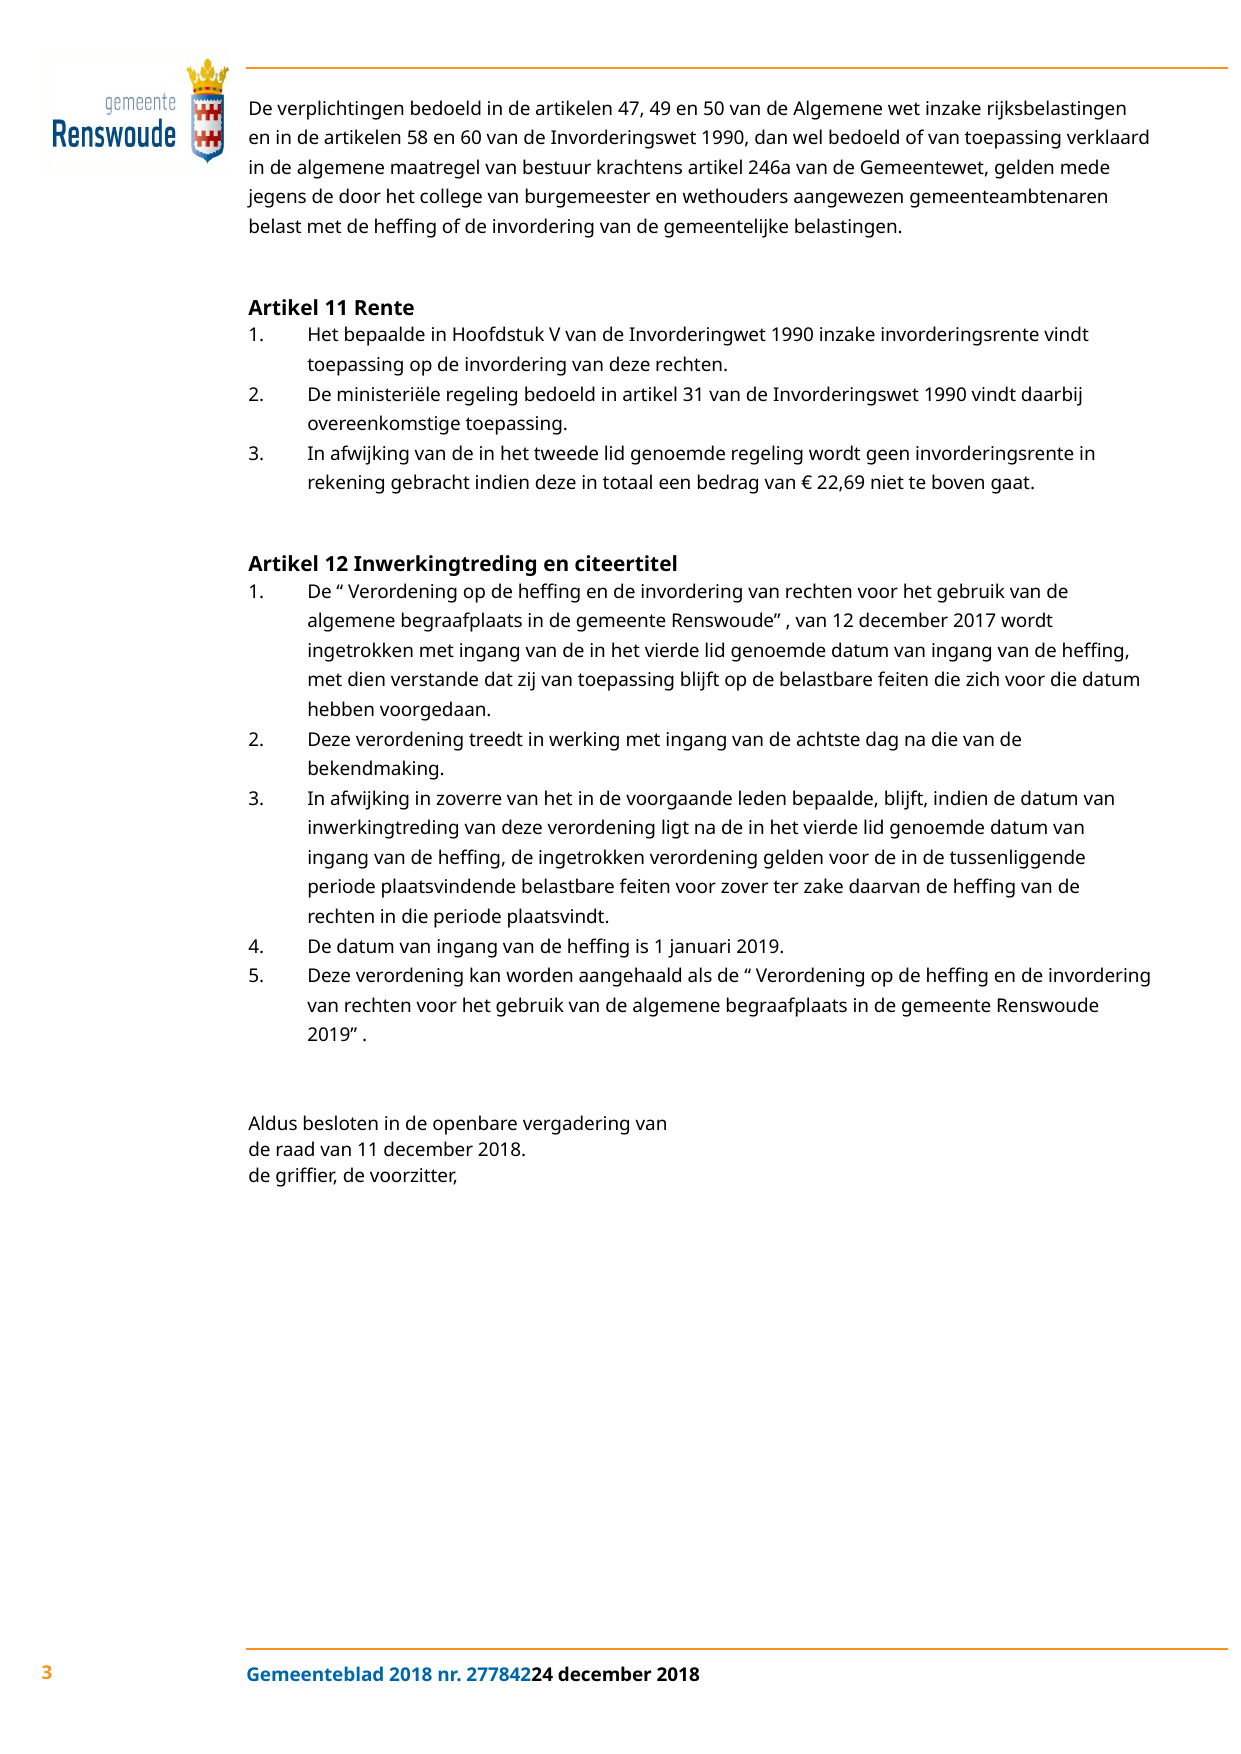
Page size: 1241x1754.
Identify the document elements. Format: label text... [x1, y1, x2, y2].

list Deze verordening kan worden aangehaald als de “ Verordening op de heffing en de invordering van rechten voor het gebruik van de algemene begraafplaats in de gemeente Renswoude 2019” . [248, 962, 1152, 1047]
list In afwijking in zoverre van het in de voorgaande leden bepaalde, blijft, indien de datum van inwerkingtreding van deze verordening ligt na de in het vierde lid genoemde datum van ingang van de heffing, de ingetrokken verordening gelden voor de in de tussenliggende periode plaatsvindende belastbare feiten voor zover ter zake daarvan de heffing van de rechten in die periode plaatsvindt. [248, 785, 1152, 929]
list De ministeriële regeling bedoeld in artikel 31 van de Invorderingswet 1990 vindt daarbij overeenkomstige toepassing. [248, 381, 1152, 436]
text de griffier, de voorzitter, [248, 1162, 1152, 1188]
text De verplichtingen bedoeld in de artikelen 47, 49 en 50 van de Algemene wet inzake rijksbelastingen en in de artikelen 58 en 60 van de Invorderingswet 1990, dan wel bedoeld of van toepassing verklaard in de algemene maatregel van bestuur krachtens artikel 246a van de Gemeentewet, gelden mede jegens de door het college van burgemeester en wethouders aangewezen gemeenteambtenaren belast met de heffing of de invordering van de gemeentelijke belastingen. [248, 95, 1152, 239]
list Het bepaalde in Hoofdstuk V van de Invorderingwet 1990 inzake invorderingsrente vindt toepassing op de invordering van deze rechten. [248, 322, 1152, 377]
picture [41, 47, 231, 172]
list In afwijking van de in het tweede lid genoemde regeling wordt geen invorderingsrente in rekening gebracht indien deze in totaal een bedrag van € 22,69 niet te boven gaat. [248, 440, 1152, 495]
list De “ Verordening op de heffing en de invordering van rechten voor het gebruik van de algemene begraafplaats in de gemeente Renswoude” , van 12 december 2017 wordt ingetrokken met ingang van de in het vierde lid genoemde datum van ingang van de heffing, met dien verstande dat zij van toepassing blijft op de belastbare feiten die zich voor die datum hebben voorgedaan. [248, 578, 1152, 722]
text Artikel 11 Rente [248, 293, 1152, 322]
list De datum van ingang van de heffing is 1 januari 2019. [248, 933, 1152, 959]
text Aldus besloten in de openbare vergadering van [248, 1110, 1152, 1136]
text Artikel 12 Inwerkingtreding en citeertitel [248, 549, 1152, 578]
list Deze verordening treedt in werking met ingang van de achtste dag na die van de bekendmaking. [248, 726, 1152, 781]
text de raad van 11 december 2018. [248, 1136, 1152, 1162]
